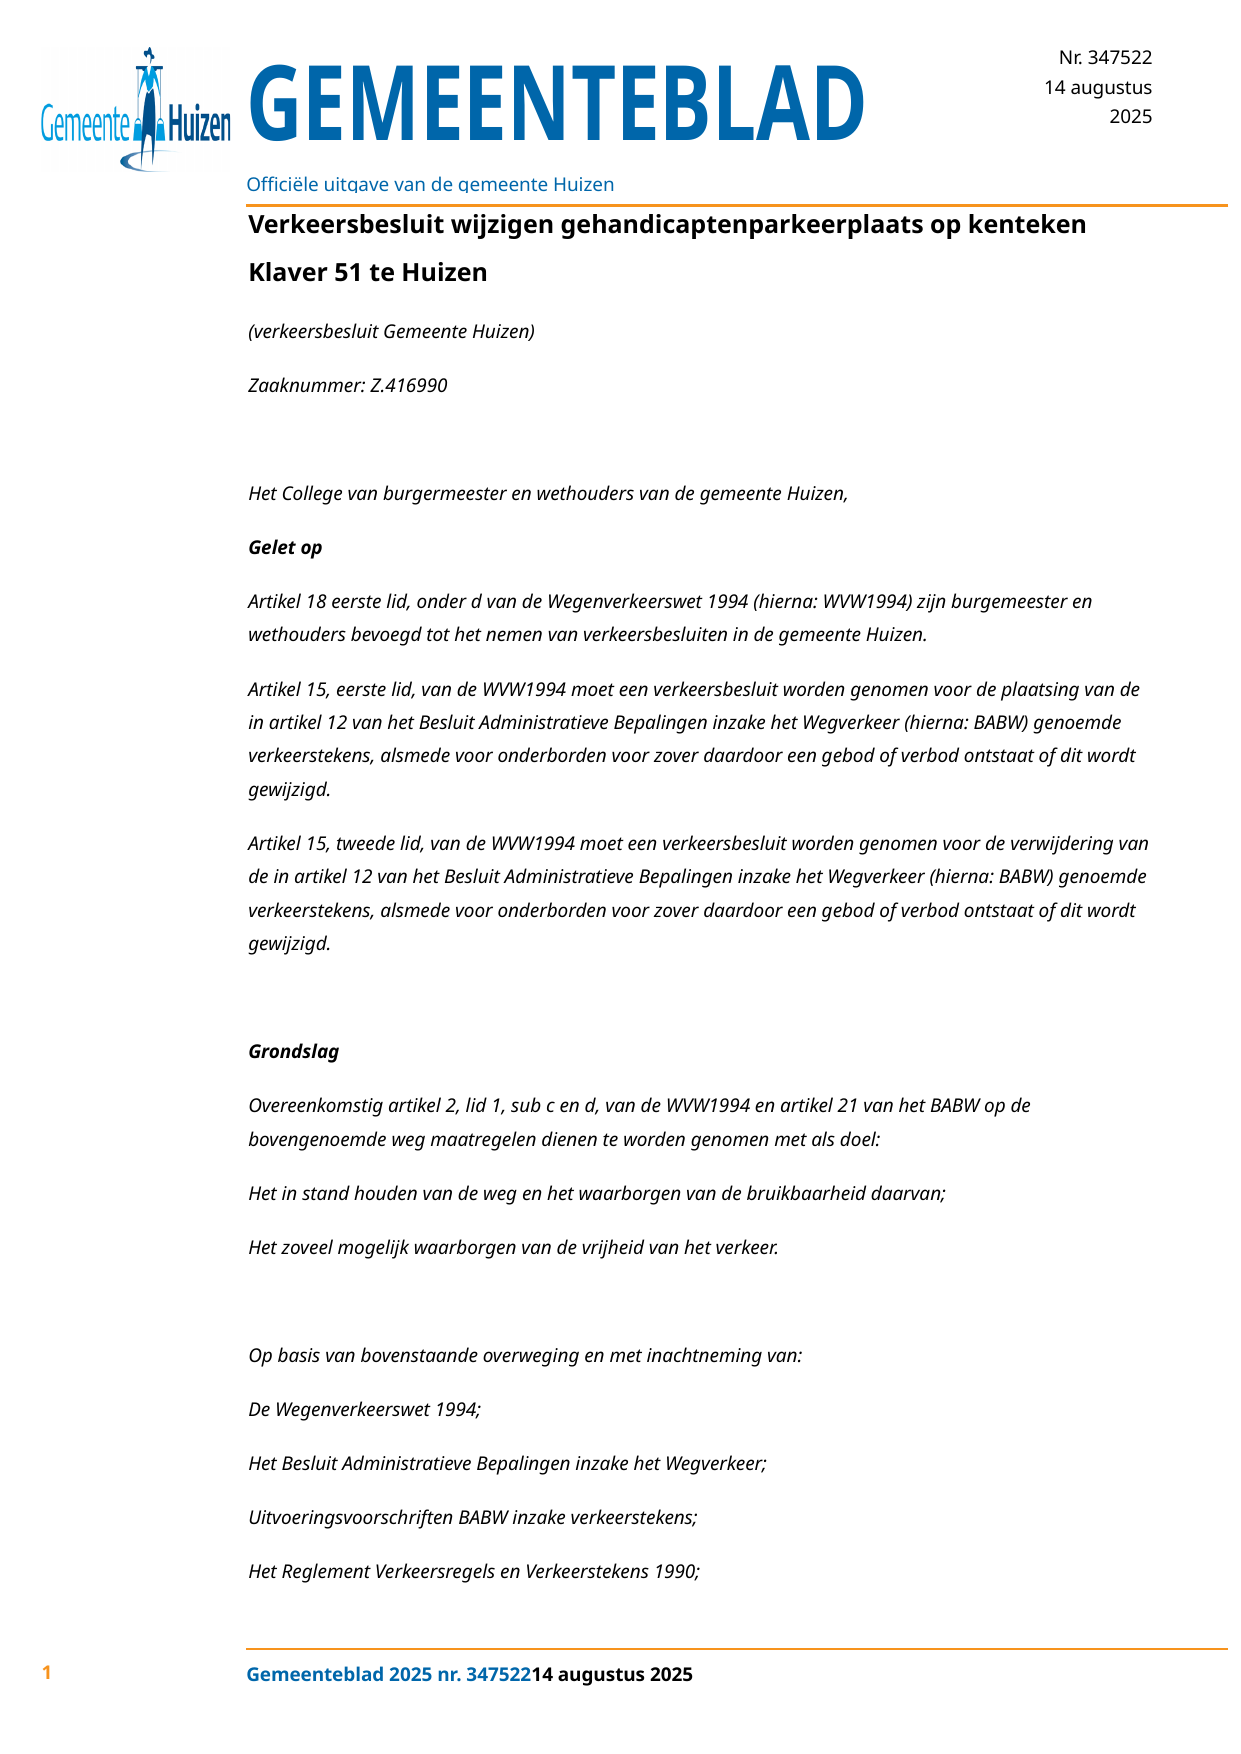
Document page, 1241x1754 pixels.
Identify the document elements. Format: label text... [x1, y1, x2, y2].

text Het Besluit Administratieve Bepalingen inzake het Wegverkeer; [248, 1450, 1152, 1476]
text Het in stand houden van de weg en het waarborgen van de bruikbaarheid daarvan; [248, 1180, 1152, 1206]
text Het Reglement Verkeersregels en Verkeerstekens 1990; [248, 1558, 1152, 1584]
picture [41, 47, 231, 172]
text Artikel 18 eerste lid, onder d van de Wegenverkeerswet 1994 (hierna: WVW1994) zijn burgemeester en wethouders bevoegd tot het nemen van verkeersbesluiten in de gemeente Huizen. [248, 588, 1152, 647]
text Het College van burgermeester en wethouders van de gemeente Huizen, [248, 480, 1152, 506]
text Verkeersbesluit wijzigen gehandicaptenparkeerplaats op kenteken Klaver 51 te Huizen [248, 207, 1152, 288]
text Uitvoeringsvoorschriften BABW inzake verkeerstekens; [248, 1504, 1152, 1530]
text Zaaknummer: Z.416990 [248, 372, 1152, 398]
text Overeenkomstig artikel 2, lid 1, sub c en d, van de WVW1994 en artikel 21 van het BABW op de bovengenoemde weg maatregelen dienen te worden genomen met als doel: [248, 1093, 1152, 1152]
text Artikel 15, tweede lid, van de WVW1994 moet een verkeersbesluit worden genomen voor de verwijdering van de in artikel 12 van het Besluit Administratieve Bepalingen inzake het Wegverkeer (hierna: BABW) genoemde verkeerstekens, alsmede voor onderborden voor zover daardoor een gebod of verbod ontstaat of dit wordt gewijzigd. [248, 830, 1152, 956]
text Gelet op [248, 534, 1152, 560]
text Op basis van bovenstaande overweging en met inachtneming van: [248, 1342, 1152, 1368]
text Grondslag [248, 1038, 1152, 1064]
text De Wegenverkeerswet 1994; [248, 1396, 1152, 1422]
text Artikel 15, eerste lid, van de WVW1994 moet een verkeersbesluit worden genomen voor de plaatsing van de in artikel 12 van het Besluit Administratieve Bepalingen inzake het Wegverkeer (hierna: BABW) genoemde verkeerstekens, alsmede voor onderborden voor zover daardoor een gebod of verbod ontstaat of dit wordt gewijzigd. [248, 676, 1152, 802]
text (verkeersbesluit Gemeente Huizen) [248, 318, 1152, 344]
text Het zoveel mogelijk waarborgen van de vrijheid van het verkeer. [248, 1234, 1152, 1260]
